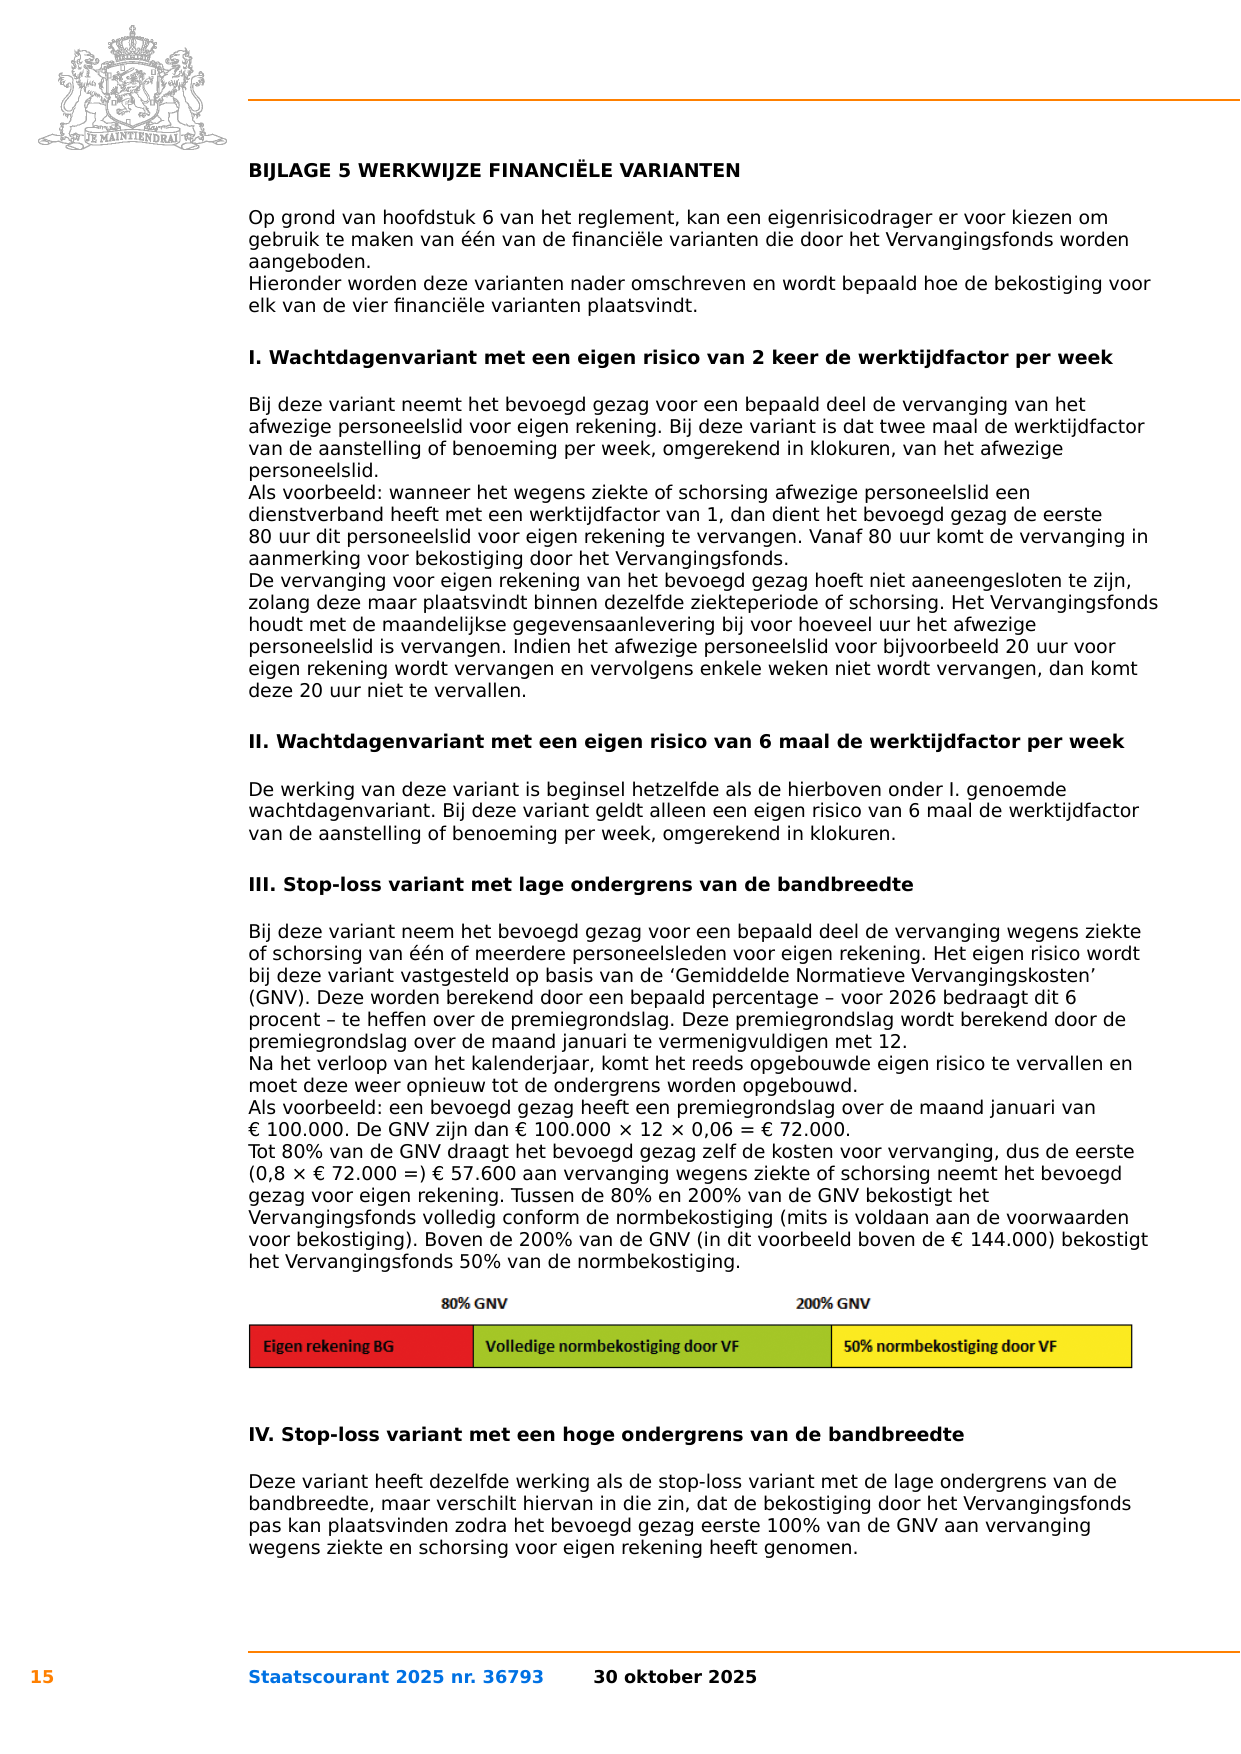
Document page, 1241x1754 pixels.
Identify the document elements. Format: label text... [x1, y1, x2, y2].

picture [248, 1295, 1134, 1372]
text Bij deze variant neemt het bevoegd gezag voor een bepaald deel de vervanging van het afwezige personeelslid voor eigen rekening. Bij deze variant is dat twee maal de werktijdfactor van de aanstelling of benoeming per week, omgerekend in klokuren, van het afwezige personeelslid. [248, 394, 1163, 482]
text Op grond van hoofdstuk 6 van het reglement, kan een eigenrisicodrager er voor kiezen om gebruik te maken van één van de financiële varianten die door het Vervangingsfonds worden aangeboden. [248, 207, 1163, 273]
picture [38, 25, 227, 150]
subtitle IV. Stop-loss variant met een hoge ondergrens van de bandbreedte [248, 1424, 1163, 1446]
text Tot 80% van de GNV draagt het bevoegd gezag zelf de kosten voor vervanging, dus de eerste (0,8 × € 72.000 =) € 57.600 aan vervanging wegens ziekte of schorsing neemt het bevoegd gezag voor eigen rekening. Tussen de 80% en 200% van de GNV bekostigt het Vervangingsfonds volledig conform de normbekostiging (mits is voldaan aan de voorwaarden voor bekostiging). Boven de 200% van de GNV (in dit voorbeeld boven de € 144.000) bekostigt het Vervangingsfonds 50% van de normbekostiging. [248, 1141, 1163, 1273]
text Als voorbeeld: wanneer het wegens ziekte of schorsing afwezige personeelslid een dienstverband heeft met een werktijdfactor van 1, dan dient het bevoegd gezag de eerste 80 uur dit personeelslid voor eigen rekening te vervangen. Vanaf 80 uur komt de vervanging in aanmerking voor bekostiging door het Vervangingsfonds. [248, 482, 1163, 569]
subtitle BIJLAGE 5 WERKWIJZE FINANCIËLE VARIANTEN [248, 160, 1163, 182]
subtitle I. Wachtdagenvariant met een eigen risico van 2 keer de werktijdfactor per week [248, 347, 1163, 369]
subtitle III. Stop-loss variant met lage ondergrens van de bandbreedte [248, 874, 1163, 896]
text Als voorbeeld: een bevoegd gezag heeft een premiegrondslag over de maand januari van € 100.000. De GNV zijn dan € 100.000 × 12 × 0,06 = € 72.000. [248, 1097, 1163, 1141]
text Deze variant heeft dezelfde werking als de stop-loss variant met de lage ondergrens van de bandbreedte, maar verschilt hiervan in die zin, dat de bekostiging door het Vervangingsfonds pas kan plaatsvinden zodra het bevoegd gezag eerste 100% van de GNV aan vervanging wegens ziekte en schorsing voor eigen rekening heeft genomen. [248, 1471, 1163, 1558]
text De vervanging voor eigen rekening van het bevoegd gezag hoeft niet aaneengesloten te zijn, zolang deze maar plaatsvindt binnen dezelfde ziekteperiode of schorsing. Het Vervangingsfonds houdt met de maandelijkse gegevensaanlevering bij voor hoeveel uur het afwezige personeelslid is vervangen. Indien het afwezige personeelslid voor bijvoorbeeld 20 uur voor eigen rekening wordt vervangen en vervolgens enkele weken niet wordt vervangen, dan komt deze 20 uur niet te vervallen. [248, 569, 1163, 701]
text De werking van deze variant is beginsel hetzelfde als de hierboven onder I. genoemde wachtdagenvariant. Bij deze variant geldt alleen een eigen risico van 6 maal de werktijdfactor van de aanstelling of benoeming per week, omgerekend in klokuren. [248, 778, 1163, 844]
subtitle II. Wachtdagenvariant met een eigen risico van 6 maal de werktijdfactor per week [248, 731, 1163, 753]
text Hieronder worden deze varianten nader omschreven en wordt bepaald hoe de bekostiging voor elk van de vier financiële varianten plaatsvindt. [248, 273, 1163, 317]
text Na het verloop van het kalenderjaar, komt het reeds opgebouwde eigen risico te vervallen en moet deze weer opnieuw tot de ondergrens worden opgebouwd. [248, 1053, 1163, 1097]
text Bij deze variant neem het bevoegd gezag voor een bepaald deel de vervanging wegens ziekte of schorsing van één of meerdere personeelsleden voor eigen rekening. Het eigen risico wordt bij deze variant vastgesteld op basis van de ‘Gemiddelde Normatieve Vervangingskosten’ (GNV). Deze worden berekend door een bepaald percentage – voor 2026 bedraagt dit 6 procent – te heffen over de premiegrondslag. Deze premiegrondslag wordt berekend door de premiegrondslag over de maand januari te vermenigvuldigen met 12. [248, 921, 1163, 1053]
